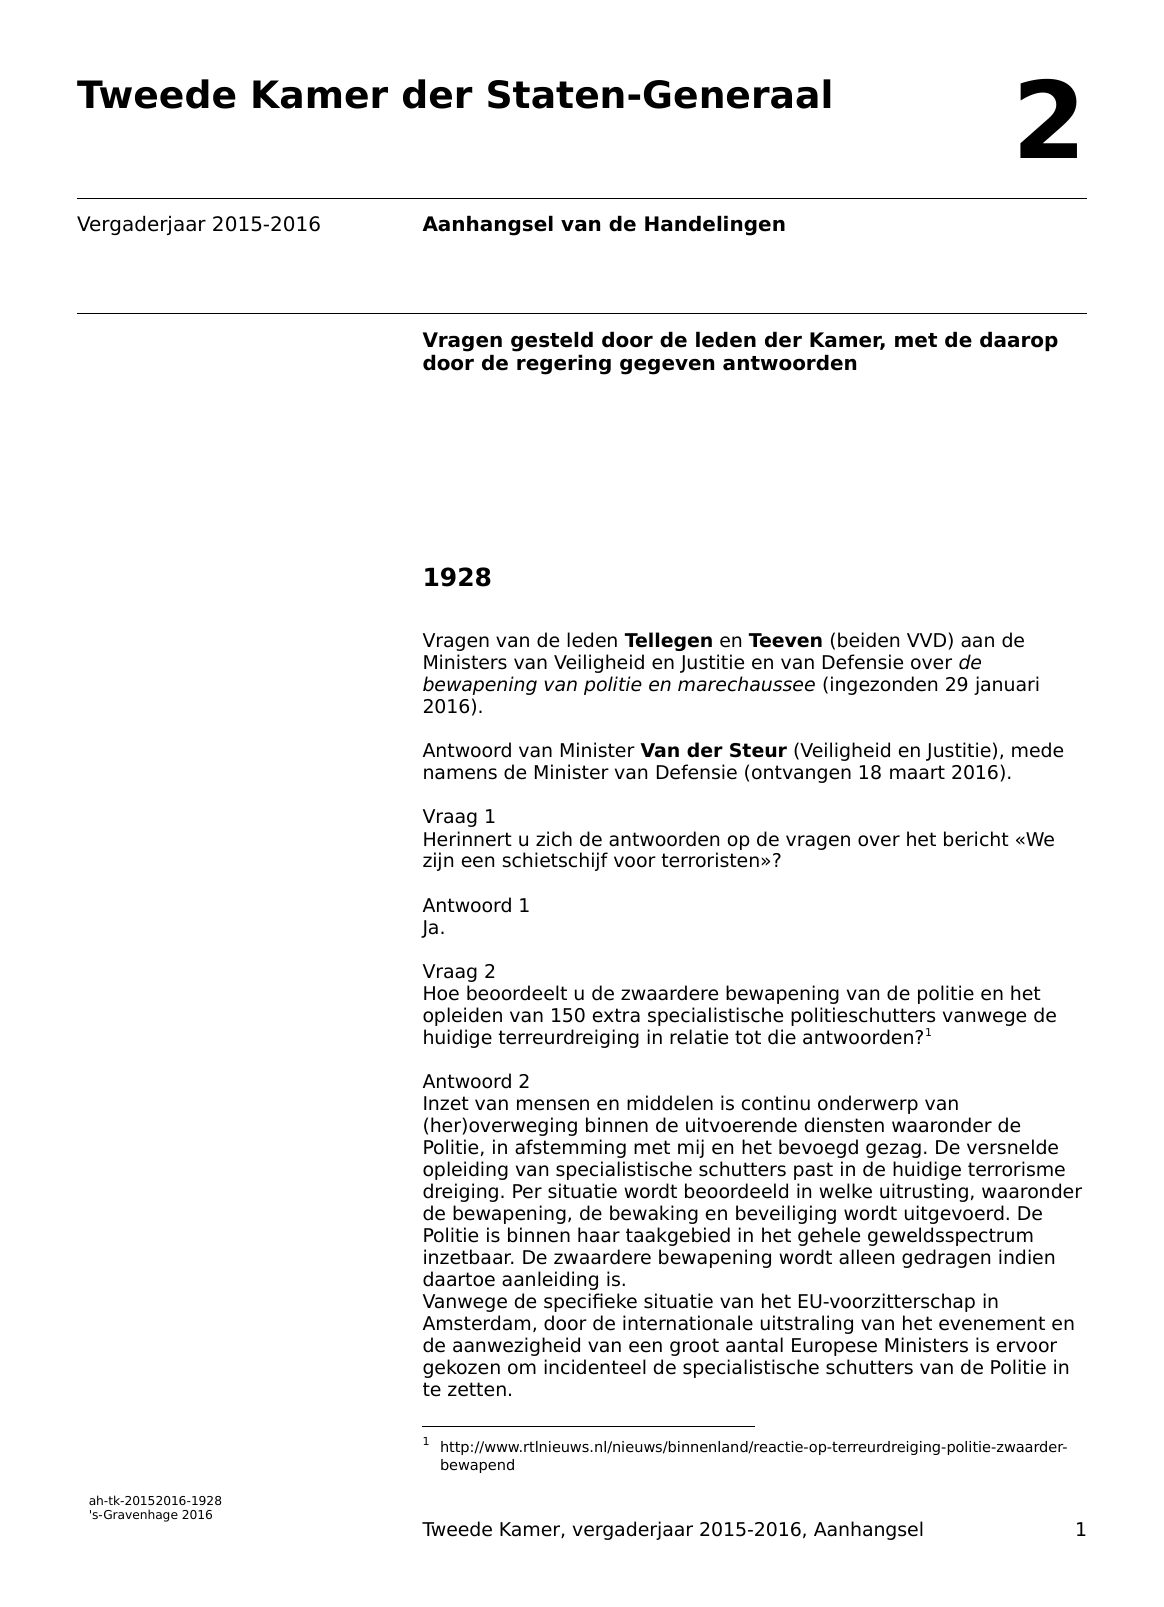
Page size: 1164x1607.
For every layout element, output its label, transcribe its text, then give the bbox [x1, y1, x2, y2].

table_header Tweede Kamer der Staten-Generaal [77, 59, 886, 198]
text 's-Gravenhage 2016 [88, 1508, 323, 1522]
text http://www.rtlnieuws.nl/nieuws/binnenland/reactie-op-terreurdreiging-politie-zwaarder-bewapend [422, 1435, 1087, 1474]
text Inzet van mensen en middelen is continu onderwerp van (her)overweging binnen de uitvoerende diensten waaronder de Politie, in afstemming met mij en het bevoegd gezag. De versnelde opleiding van specialistische schutters past in de huidige terrorisme dreiging. Per situatie wordt beoordeeld in welke uitrusting, waaronder de bewapening, de bewaking en beveiliging wordt uitgevoerd. De Politie is binnen haar taakgebied in het gehele geweldsspectrum inzetbaar. De zwaardere bewapening wordt alleen gedragen indien daartoe aanleiding is. [422, 1093, 1087, 1291]
text ah-tk-20152016-1928 [88, 1494, 323, 1508]
table_cell Vergaderjaar 2015-2016 [77, 199, 422, 313]
text 1928 [422, 563, 1087, 592]
text Antwoord 1 [422, 894, 1087, 917]
text Vragen van de leden Tellegen en Teeven (beiden VVD) aan de Ministers van Veiligheid en Justitie en van Defensie over de bewapening van politie en marechaussee (ingezonden 29 januari 2016). [422, 630, 1087, 718]
text Ja. [422, 917, 1087, 938]
text Hoe beoordeelt u de zwaardere bewapening van de politie en het opleiden van 150 extra specialistische politieschutters vanwege de huidige terreurdreiging in relatie tot die antwoorden? [422, 983, 1087, 1049]
text Antwoord 2 [422, 1071, 1087, 1093]
text Vraag 2 [422, 961, 1087, 983]
table_cell Vragen gesteld door de leden der Kamer, met de daarop door de regering gegeven antwoorden [422, 314, 1087, 375]
table_cell [77, 314, 422, 375]
text Vanwege de specifieke situatie van het EU-voorzitterschap in Amsterdam, door de internationale uitstraling van het evenement en de aanwezigheid van een groot aantal Europese Ministers is ervoor gekozen om incidenteel de specialistische schutters van de Politie in te zetten. [422, 1291, 1087, 1401]
table_cell Aanhangsel van de Handelingen [422, 199, 1087, 313]
table_header 2 [886, 59, 1087, 198]
text Herinnert u zich de antwoorden op de vragen over het bericht «We zijn een schietschijf voor terroristen»? [422, 828, 1087, 872]
text Vraag 1 [422, 806, 1087, 828]
text Antwoord van Minister Van der Steur (Veiligheid en Justitie), mede namens de Minister van Defensie (ontvangen 18 maart 2016). [422, 740, 1087, 784]
